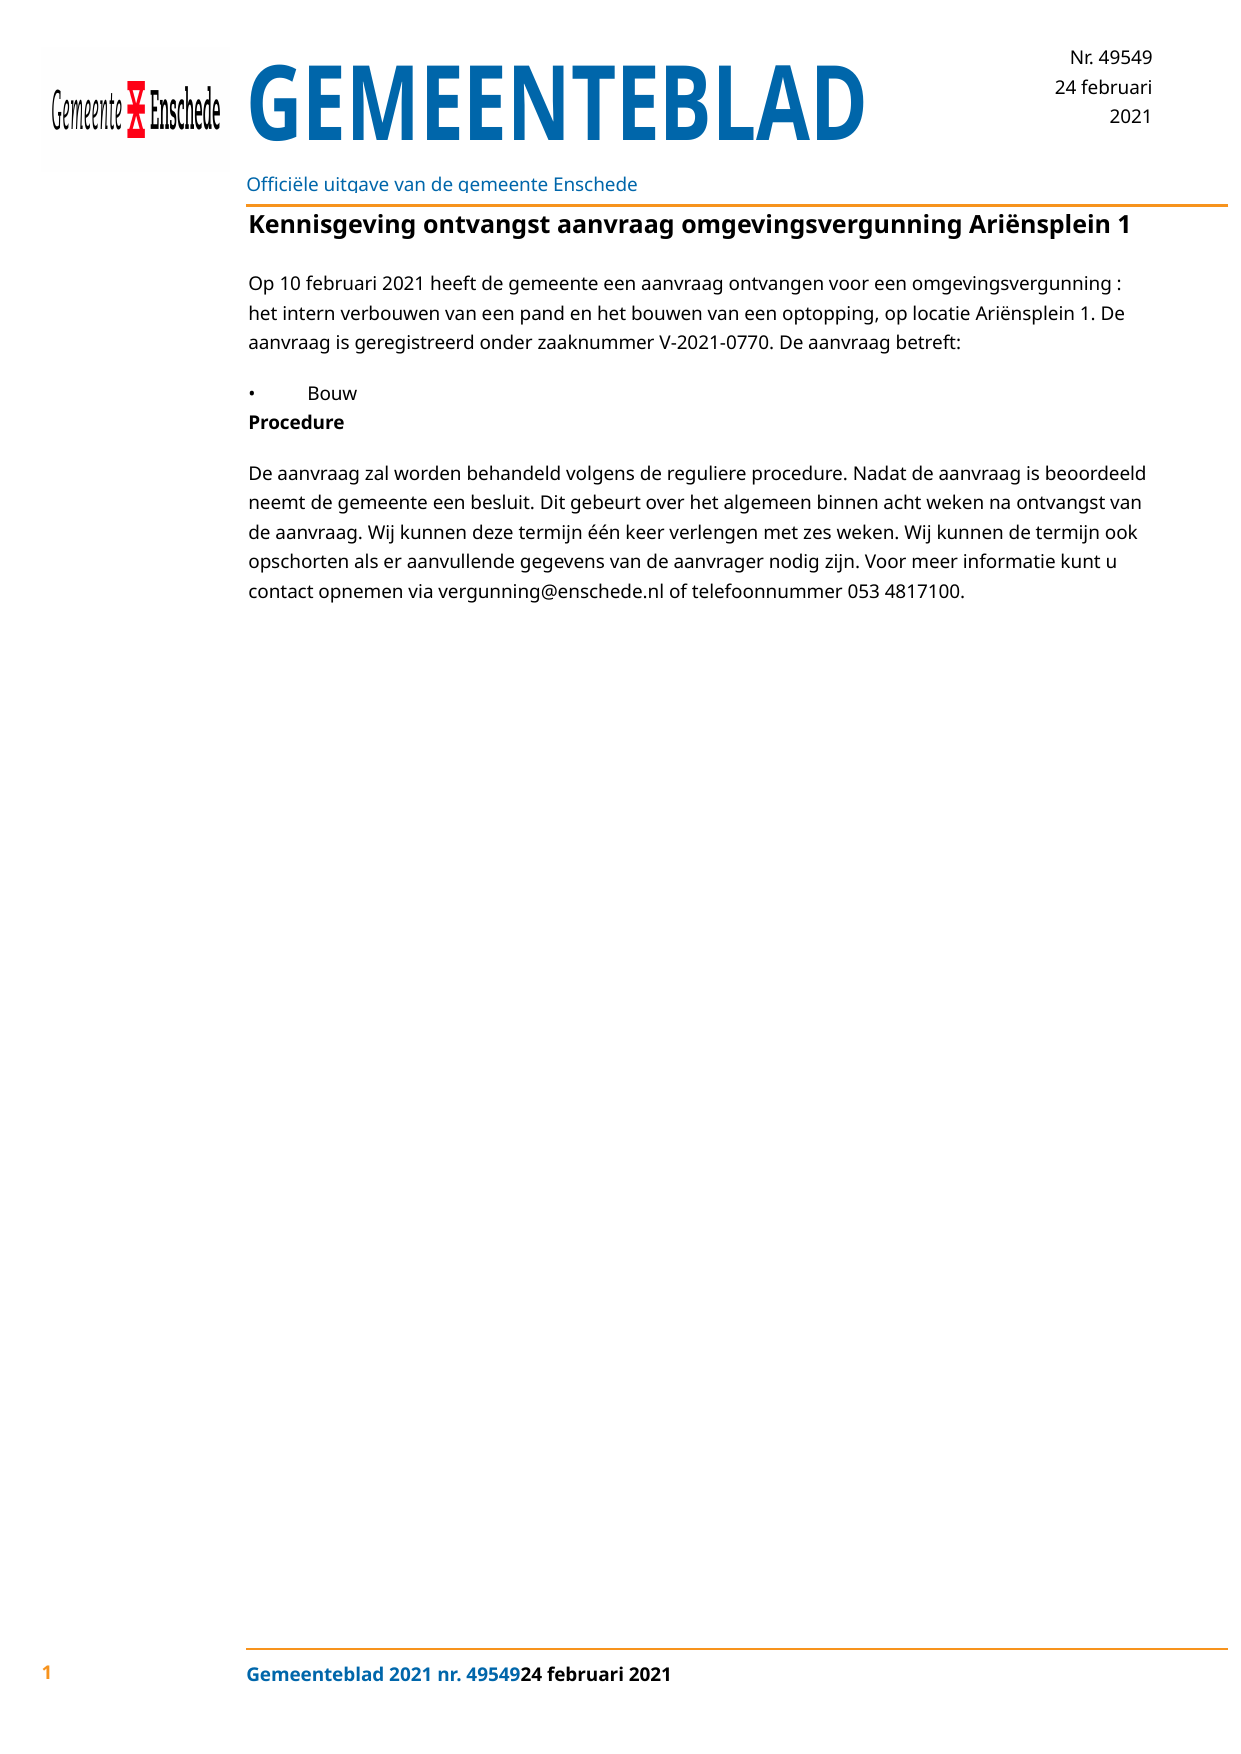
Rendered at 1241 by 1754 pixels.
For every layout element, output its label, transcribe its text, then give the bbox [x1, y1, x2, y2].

text Procedure [248, 409, 1152, 435]
picture [41, 47, 231, 172]
text Kennisgeving ontvangst aanvraag omgevingsvergunning Ariënsplein 1 [248, 207, 1152, 241]
list Bouw [248, 380, 1152, 406]
text De aanvraag zal worden behandeld volgens de reguliere procedure. Nadat de aanvraag is beoordeeld neemt de gemeente een besluit. Dit gebeurt over het algemeen binnen acht weken na ontvangst van de aanvraag. Wij kunnen deze termijn één keer verlengen met zes weken. Wij kunnen de termijn ook opschorten als er aanvullende gegevens van de aanvrager nodig zijn. Voor meer informatie kunt u contact opnemen via vergunning@enschede.nl of telefoonnummer 053 4817100. [248, 460, 1152, 604]
text Op 10 februari 2021 heeft de gemeente een aanvraag ontvangen voor een omgevingsvergunning : het intern verbouwen van een pand en het bouwen van een optopping, op locatie Ariënsplein 1. De aanvraag is geregistreerd onder zaaknummer V-2021-0770. De aanvraag betreft: [248, 270, 1152, 355]
